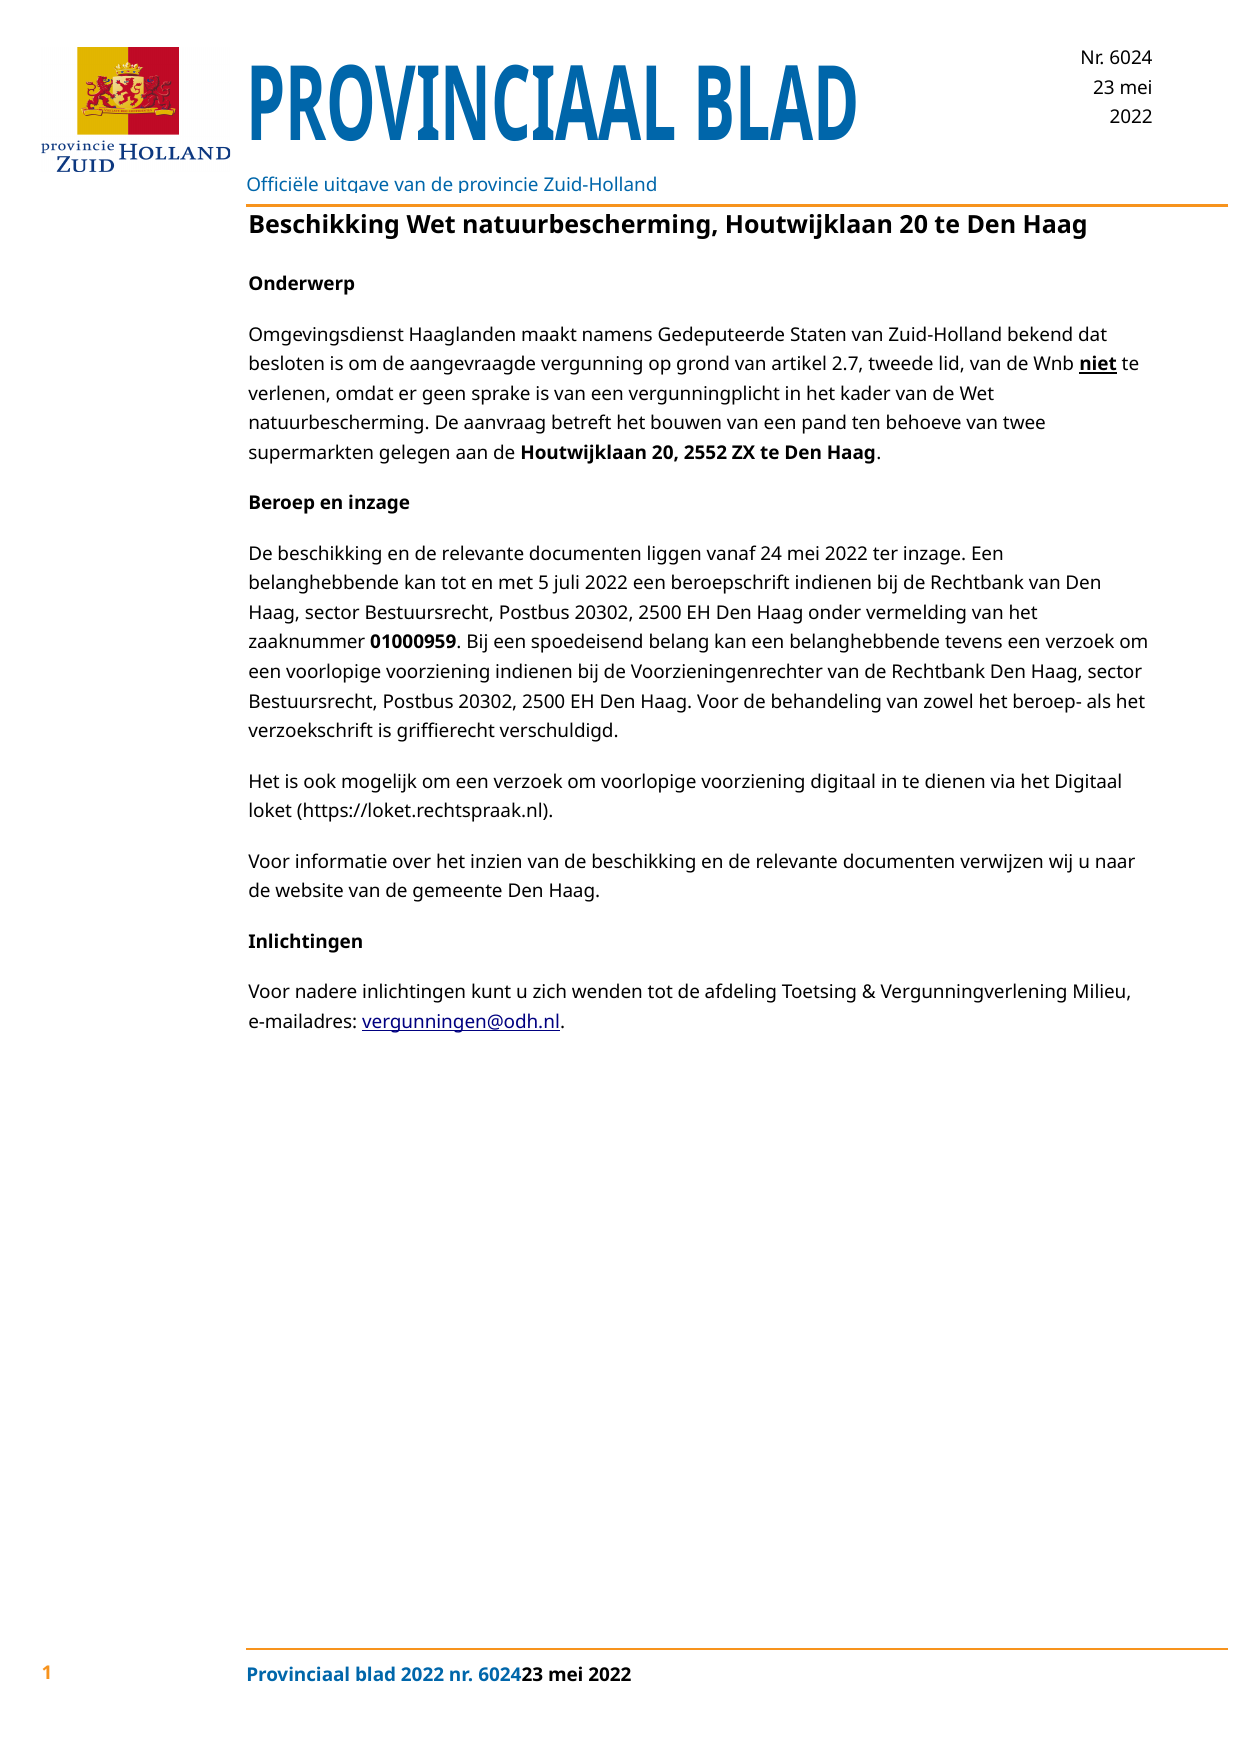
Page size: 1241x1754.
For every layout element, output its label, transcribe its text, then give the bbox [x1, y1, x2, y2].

text Beschikking Wet natuurbescherming, Houtwijklaan 20 te Den Haag [248, 207, 1152, 241]
text Beroep en inzage [248, 489, 1152, 515]
text Voor nadere inlichtingen kunt u zich wenden tot de afdeling Toetsing & Vergunningverlening Milieu, e-mailadres: vergunningen@odh.nl. [248, 978, 1152, 1033]
text Het is ook mogelijk om een verzoek om voorlopige voorziening digitaal in te dienen via het Digitaal loket (https://loket.rechtspraak.nl). [248, 768, 1152, 823]
text Onderwerp [248, 270, 1152, 296]
text Voor informatie over het inzien van de beschikking en de relevante documenten verwijzen wij u naar de website van de gemeente Den Haag. [248, 848, 1152, 903]
text Omgevingsdienst Haaglanden maakt namens Gedeputeerde Staten van Zuid-Holland bekend dat besloten is om de aangevraagde vergunning op grond van artikel 2.7, tweede lid, van de Wnb niet te verlenen, omdat er geen sprake is van een vergunningplicht in het kader van de Wet natuurbescherming. De aanvraag betreft het bouwen van een pand ten behoeve van twee supermarkten gelegen aan de Houtwijklaan 20, 2552 ZX te Den Haag. [248, 321, 1152, 465]
text De beschikking en de relevante documenten liggen vanaf 24 mei 2022 ter inzage. Een belanghebbende kan tot en met 5 juli 2022 een beroepschrift indienen bij de Rechtbank van Den Haag, sector Bestuursrecht, Postbus 20302, 2500 EH Den Haag onder vermelding van het zaaknummer 01000959. Bij een spoedeisend belang kan een belanghebbende tevens een verzoek om een voorlopige voorziening indienen bij de Voorzieningenrechter van de Rechtbank Den Haag, sector Bestuursrecht, Postbus 20302, 2500 EH Den Haag. Voor de behandeling van zowel het beroep- als het verzoekschrift is griffierecht verschuldigd. [248, 540, 1152, 743]
text Inlichtingen [248, 928, 1152, 953]
picture [41, 47, 231, 172]
